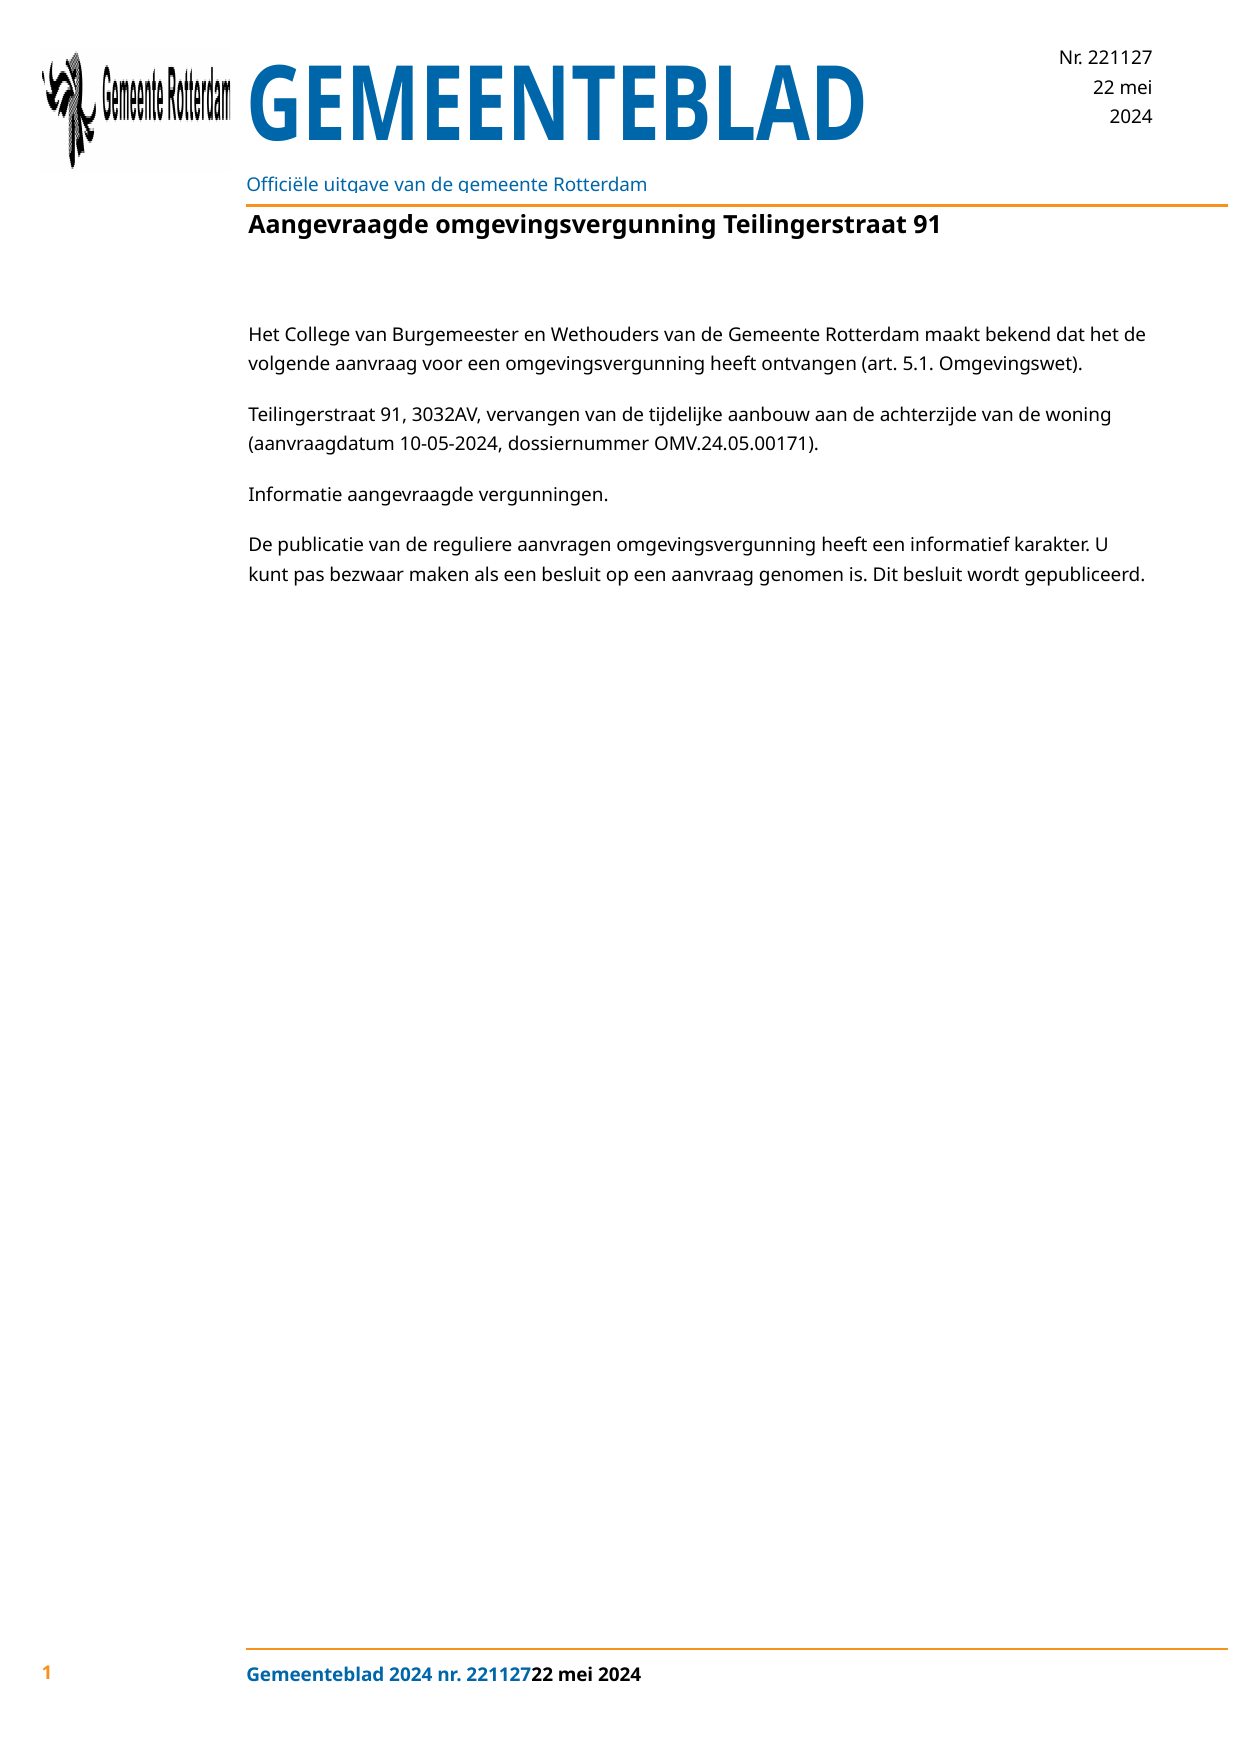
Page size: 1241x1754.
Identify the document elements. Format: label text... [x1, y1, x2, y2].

picture [41, 47, 231, 172]
text Teilingerstraat 91, 3032AV, vervangen van de tijdelijke aanbouw aan de achterzijde van de woning (aanvraagdatum 10-05-2024, dossiernummer OMV.24.05.00171). [248, 401, 1152, 456]
text Aangevraagde omgevingsvergunning Teilingerstraat 91 [248, 207, 1152, 241]
text De publicatie van de reguliere aanvragen omgevingsvergunning heeft een informatief karakter. U kunt pas bezwaar maken als een besluit op een aanvraag genomen is. Dit besluit wordt gepubliceerd. [248, 531, 1152, 586]
text Informatie aangevraagde vergunningen. [248, 481, 1152, 506]
text Het College van Burgemeester en Wethouders van de Gemeente Rotterdam maakt bekend dat het de volgende aanvraag voor een omgevingsvergunning heeft ontvangen (art. 5.1. Omgevingswet). [248, 321, 1152, 376]
